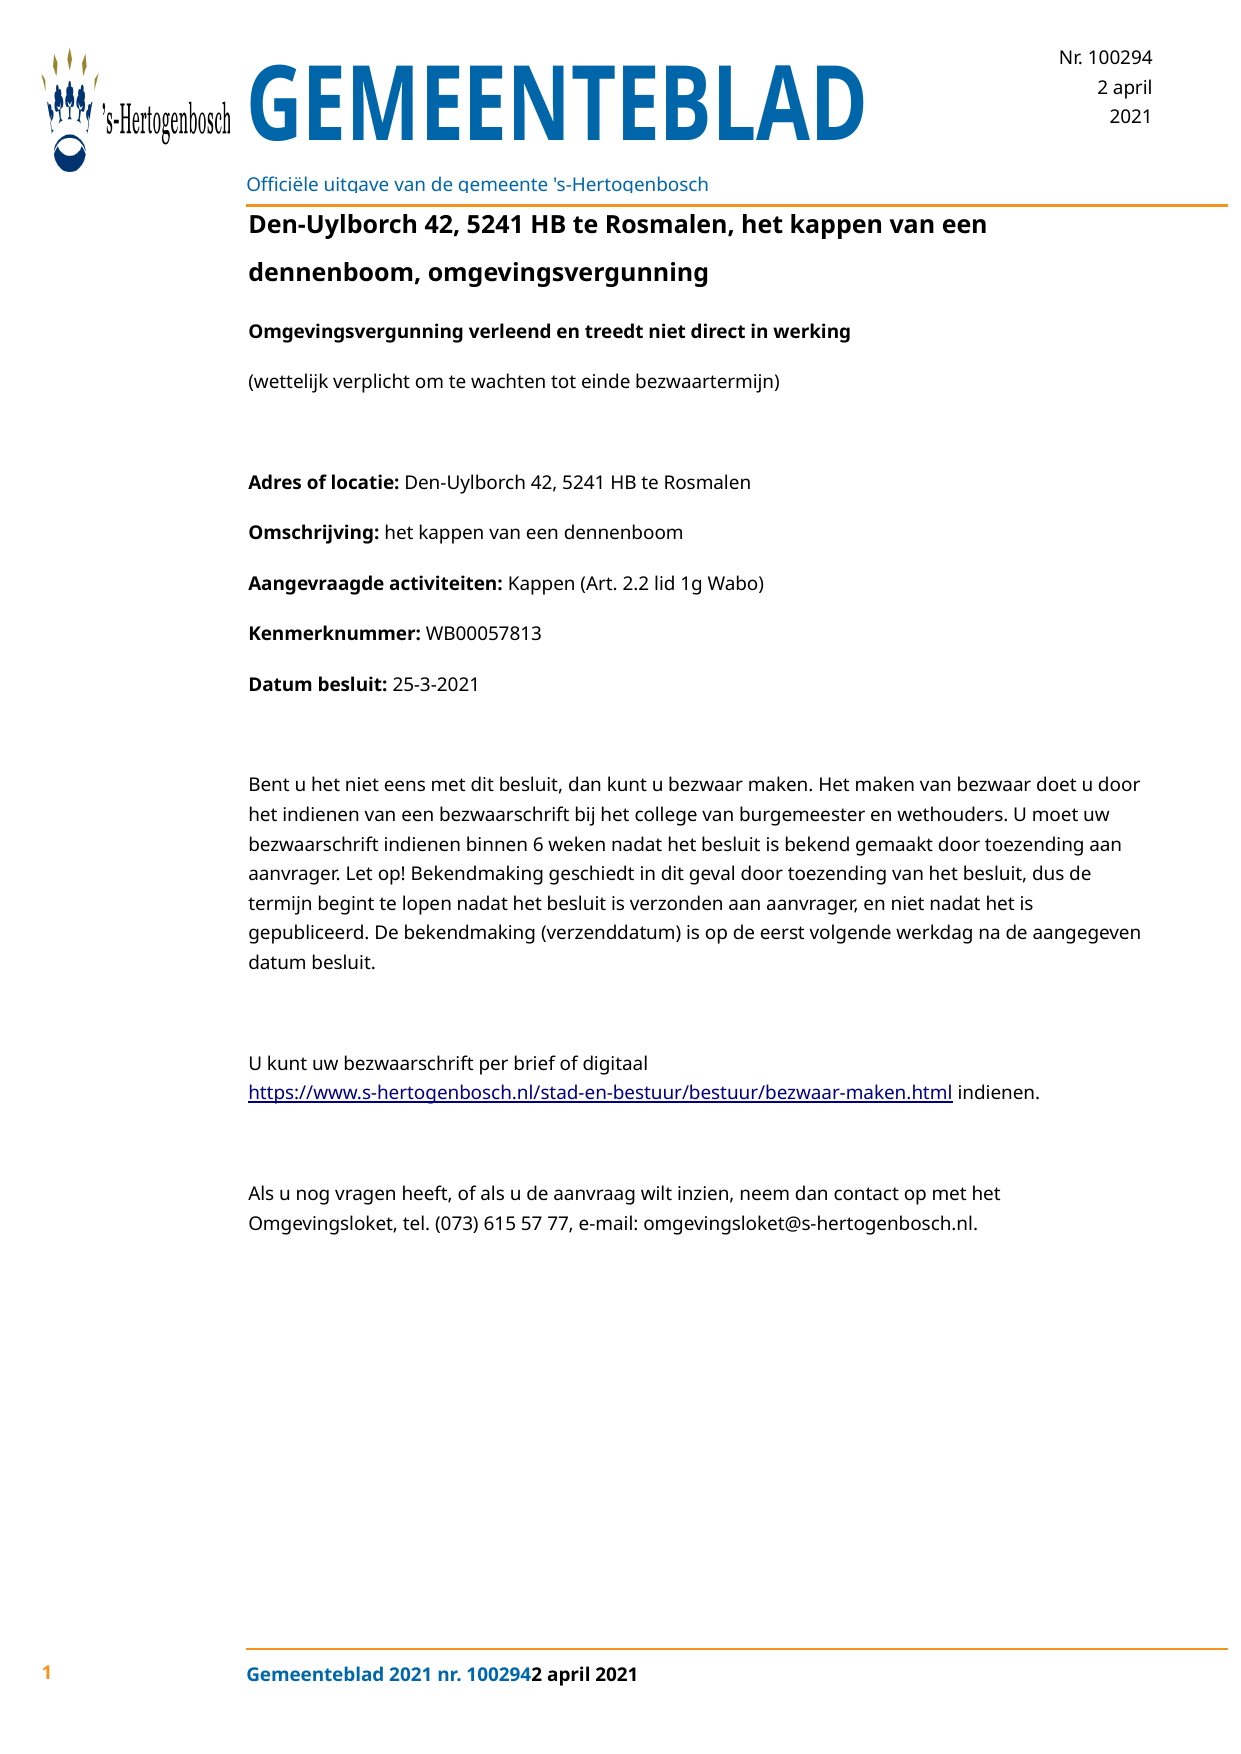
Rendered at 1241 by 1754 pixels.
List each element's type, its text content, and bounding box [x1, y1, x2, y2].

text Bent u het niet eens met dit besluit, dan kunt u bezwaar maken. Het maken van bezwaar doet u door het indienen van een bezwaarschrift bij het college van burgemeester en wethouders. U moet uw bezwaarschrift indienen binnen 6 weken nadat het besluit is bekend gemaakt door toezending aan aanvrager. Let op! Bekendmaking geschiedt in dit geval door toezending van het besluit, dus de termijn begint te lopen nadat het besluit is verzonden aan aanvrager, en niet nadat het is gepubliceerd. De bekendmaking (verzenddatum) is op de eerst volgende werkdag na de aangegeven datum besluit. [248, 772, 1152, 975]
text Den-Uylborch 42, 5241 HB te Rosmalen, het kappen van een dennenboom, omgevingsvergunning [248, 207, 1152, 288]
text Omschrijving: het kappen van een dennenboom [248, 519, 1152, 545]
text Datum besluit: 25-3-2021 [248, 671, 1152, 697]
picture [41, 47, 231, 172]
text Als u nog vragen heeft, of als u de aanvraag wilt inzien, neem dan contact op met het Omgevingsloket, tel. (073) 615 57 77, e-mail: omgevingsloket@s-hertogenbosch.nl. [248, 1180, 1152, 1236]
text U kunt uw bezwaarschrift per brief of digitaal https://www.s-hertogenbosch.nl/stad-en-bestuur/bestuur/bezwaar-maken.html indienen. [248, 1050, 1152, 1105]
text Aangevraagde activiteiten: Kappen (Art. 2.2 lid 1g Wabo) [248, 570, 1152, 596]
text Omgevingsvergunning verleend en treedt niet direct in werking [248, 318, 1152, 344]
text Kenmerknummer: WB00057813 [248, 620, 1152, 646]
text (wettelijk verplicht om te wachten tot einde bezwaartermijn) [248, 368, 1152, 394]
text Adres of locatie: Den-Uylborch 42, 5241 HB te Rosmalen [248, 469, 1152, 495]
